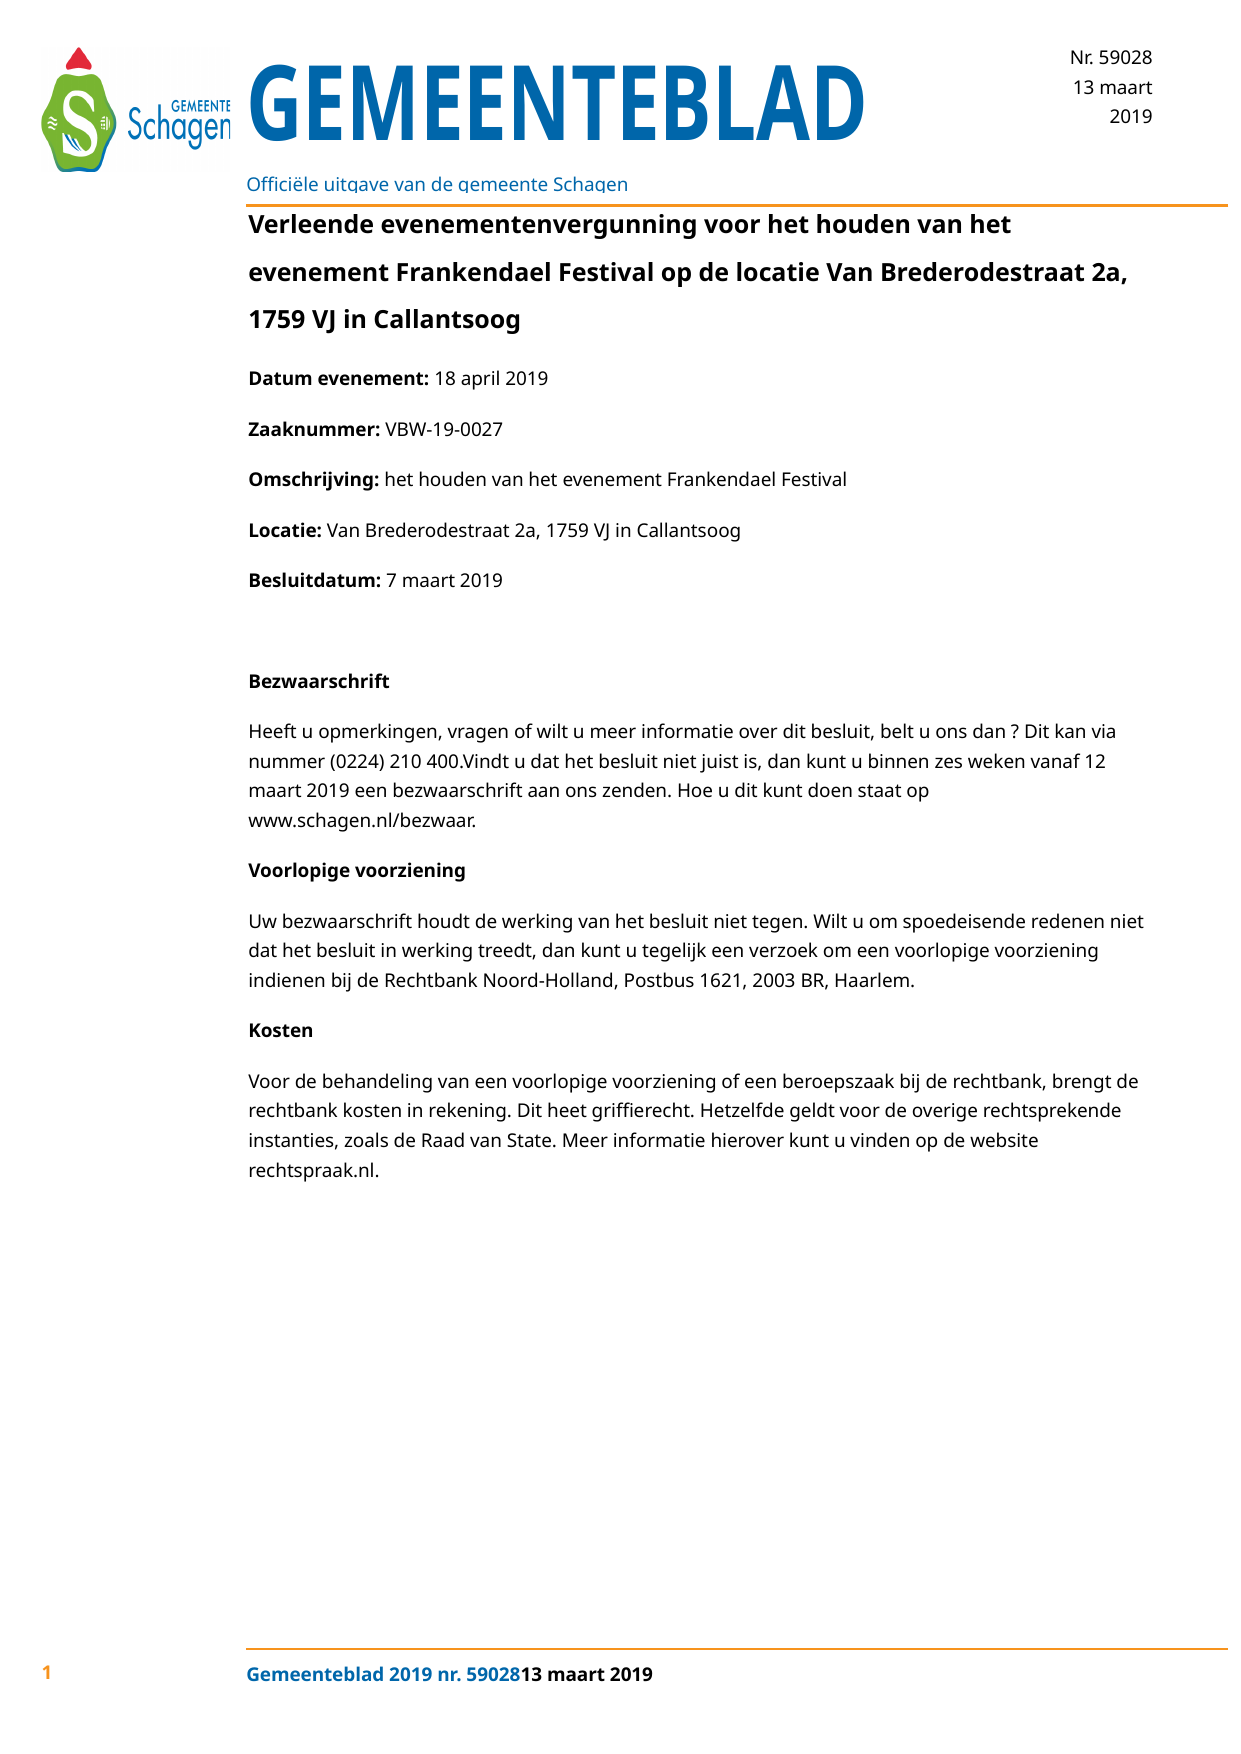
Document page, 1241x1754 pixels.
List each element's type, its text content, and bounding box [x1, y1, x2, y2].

text Bezwaarschrift [248, 668, 1152, 694]
text Besluitdatum: 7 maart 2019 [248, 567, 1152, 593]
text Locatie: Van Brederodestraat 2a, 1759 VJ in Callantsoog [248, 517, 1152, 542]
text Kosten [248, 1018, 1152, 1043]
picture [41, 47, 231, 172]
text Voor de behandeling van een voorlopige voorziening of een beroepszaak bij de rechtbank, brengt de rechtbank kosten in rekening. Dit heet griffierecht. Hetzelfde geldt voor de overige rechtsprekende instanties, zoals de Raad van State. Meer informatie hierover kunt u vinden op de website rechtspraak.nl. [248, 1068, 1152, 1182]
text Zaaknummer: VBW-19-0027 [248, 416, 1152, 442]
text Omschrijving: het houden van het evenement Frankendael Festival [248, 466, 1152, 492]
text Heeft u opmerkingen, vragen of wilt u meer informatie over dit besluit, belt u ons dan ? Dit kan via nummer (0224) 210 400.Vindt u dat het besluit niet juist is, dan kunt u binnen zes weken vanaf 12 maart 2019 een bezwaarschrift aan ons zenden. Hoe u dit kunt doen staat op www.schagen.nl/bezwaar. [248, 718, 1152, 833]
text Voorlopige voorziening [248, 858, 1152, 883]
text Datum evenement: 18 april 2019 [248, 366, 1152, 391]
text Uw bezwaarschrift houdt de werking van het besluit niet tegen. Wilt u om spoedeisende redenen niet dat het besluit in werking treedt, dan kunt u tegelijk een verzoek om een voorlopige voorziening indienen bij de Rechtbank Noord-Holland, Postbus 1621, 2003 BR, Haarlem. [248, 908, 1152, 993]
text Verleende evenementenvergunning voor het houden van het evenement Frankendael Festival op de locatie Van Brederodestraat 2a, 1759 VJ in Callantsoog [248, 207, 1152, 336]
